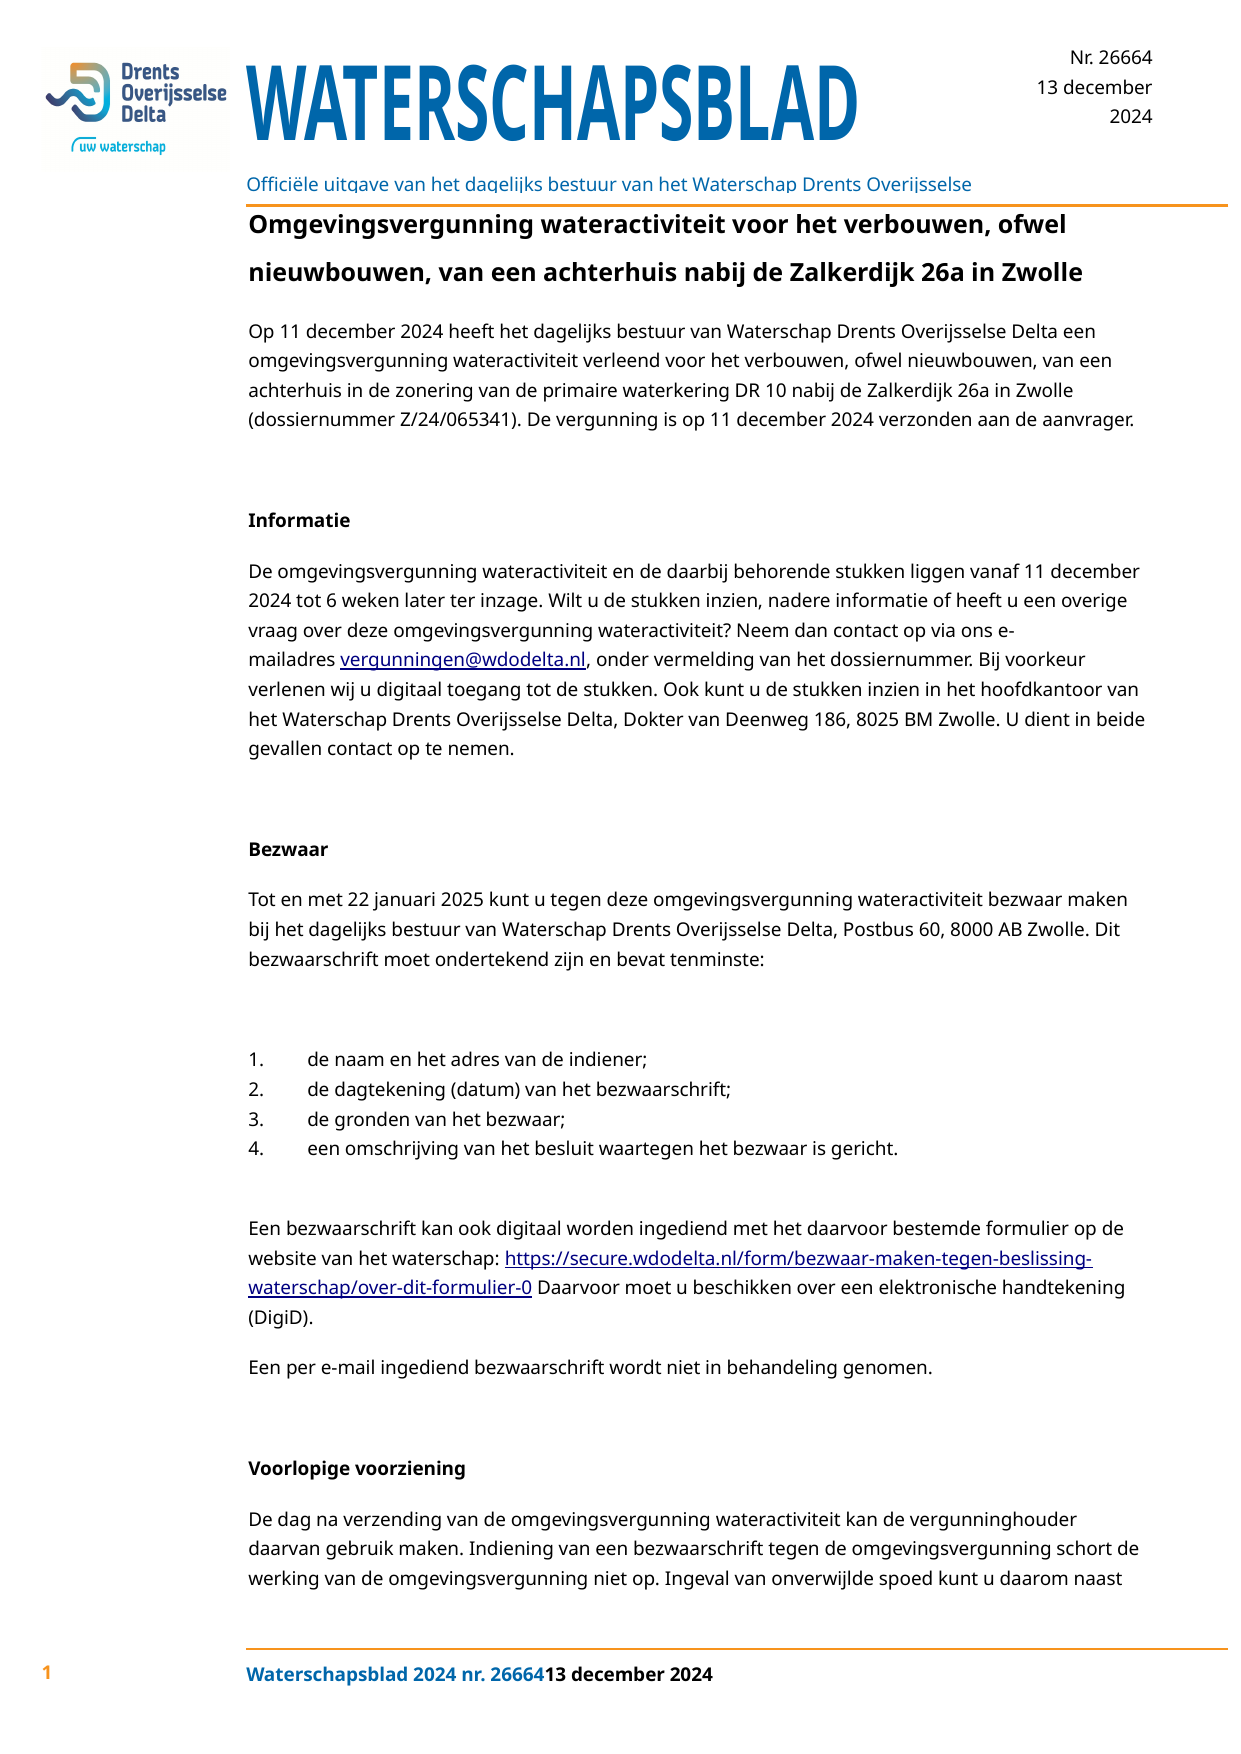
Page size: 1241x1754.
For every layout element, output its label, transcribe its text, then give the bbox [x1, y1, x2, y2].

list een omschrijving van het besluit waartegen het bezwaar is gericht. [248, 1135, 1152, 1161]
text Op 11 december 2024 heeft het dagelijks bestuur van Waterschap Drents Overijsselse Delta een omgevingsvergunning wateractiviteit verleend voor het verbouwen, ofwel nieuwbouwen, van een achterhuis in de zonering van de primaire waterkering DR 10 nabij de Zalkerdijk 26a in Zwolle (dossiernummer Z/24/065341). De vergunning is op 11 december 2024 verzonden aan de aanvrager. [248, 318, 1152, 432]
text Bezwaar [248, 836, 1152, 862]
text Een per e-mail ingediend bezwaarschrift wordt niet in behandeling genomen. [248, 1354, 1152, 1380]
text Omgevingsvergunning wateractiviteit voor het verbouwen, ofwel nieuwbouwen, van een achterhuis nabij de Zalkerdijk 26a in Zwolle [248, 207, 1152, 288]
picture [41, 47, 231, 172]
list de gronden van het bezwaar; [248, 1106, 1152, 1132]
list de dagtekening (datum) van het bezwaarschrift; [248, 1076, 1152, 1102]
text Een bezwaarschrift kan ook digitaal worden ingediend met het daarvoor bestemde formulier op de website van het waterschap: https://secure.wdodelta.nl/form/bezwaar-maken-tegen-beslissing-waterschap/over-dit-formulier-0 Daarvoor moet u beschikken over een elektronische handtekening (DigiD). [248, 1215, 1152, 1330]
text Voorlopige voorziening [248, 1455, 1152, 1481]
list de naam en het adres van de indiener; [248, 1047, 1152, 1072]
text Informatie [248, 507, 1152, 533]
text De dag na verzending van de omgevingsvergunning wateractiviteit kan de vergunninghouder daarvan gebruik maken. Indiening van een bezwaarschrift tegen de omgevingsvergunning schort de werking van de omgevingsvergunning niet op. Ingeval van onverwijlde spoed kunt u daarom naast [248, 1506, 1152, 1591]
text De omgevingsvergunning wateractiviteit en de daarbij behorende stukken liggen vanaf 11 december 2024 tot 6 weken later ter inzage. Wilt u de stukken inzien, nadere informatie of heeft u een overige vraag over deze omgevingsvergunning wateractiviteit? Neem dan contact op via ons e-mailadres vergunningen@wdodelta.nl, onder vermelding van het dossiernummer. Bij voorkeur verlenen wij u digitaal toegang tot de stukken. Ook kunt u de stukken inzien in het hoofdkantoor van het Waterschap Drents Overijsselse Delta, Dokter van Deenweg 186, 8025 BM Zwolle. U dient in beide gevallen contact op te nemen. [248, 558, 1152, 761]
text Tot en met 22 januari 2025 kunt u tegen deze omgevingsvergunning wateractiviteit bezwaar maken bij het dagelijks bestuur van Waterschap Drents Overijsselse Delta, Postbus 60, 8000 AB Zwolle. Dit bezwaarschrift moet ondertekend zijn en bevat tenminste: [248, 887, 1152, 972]
